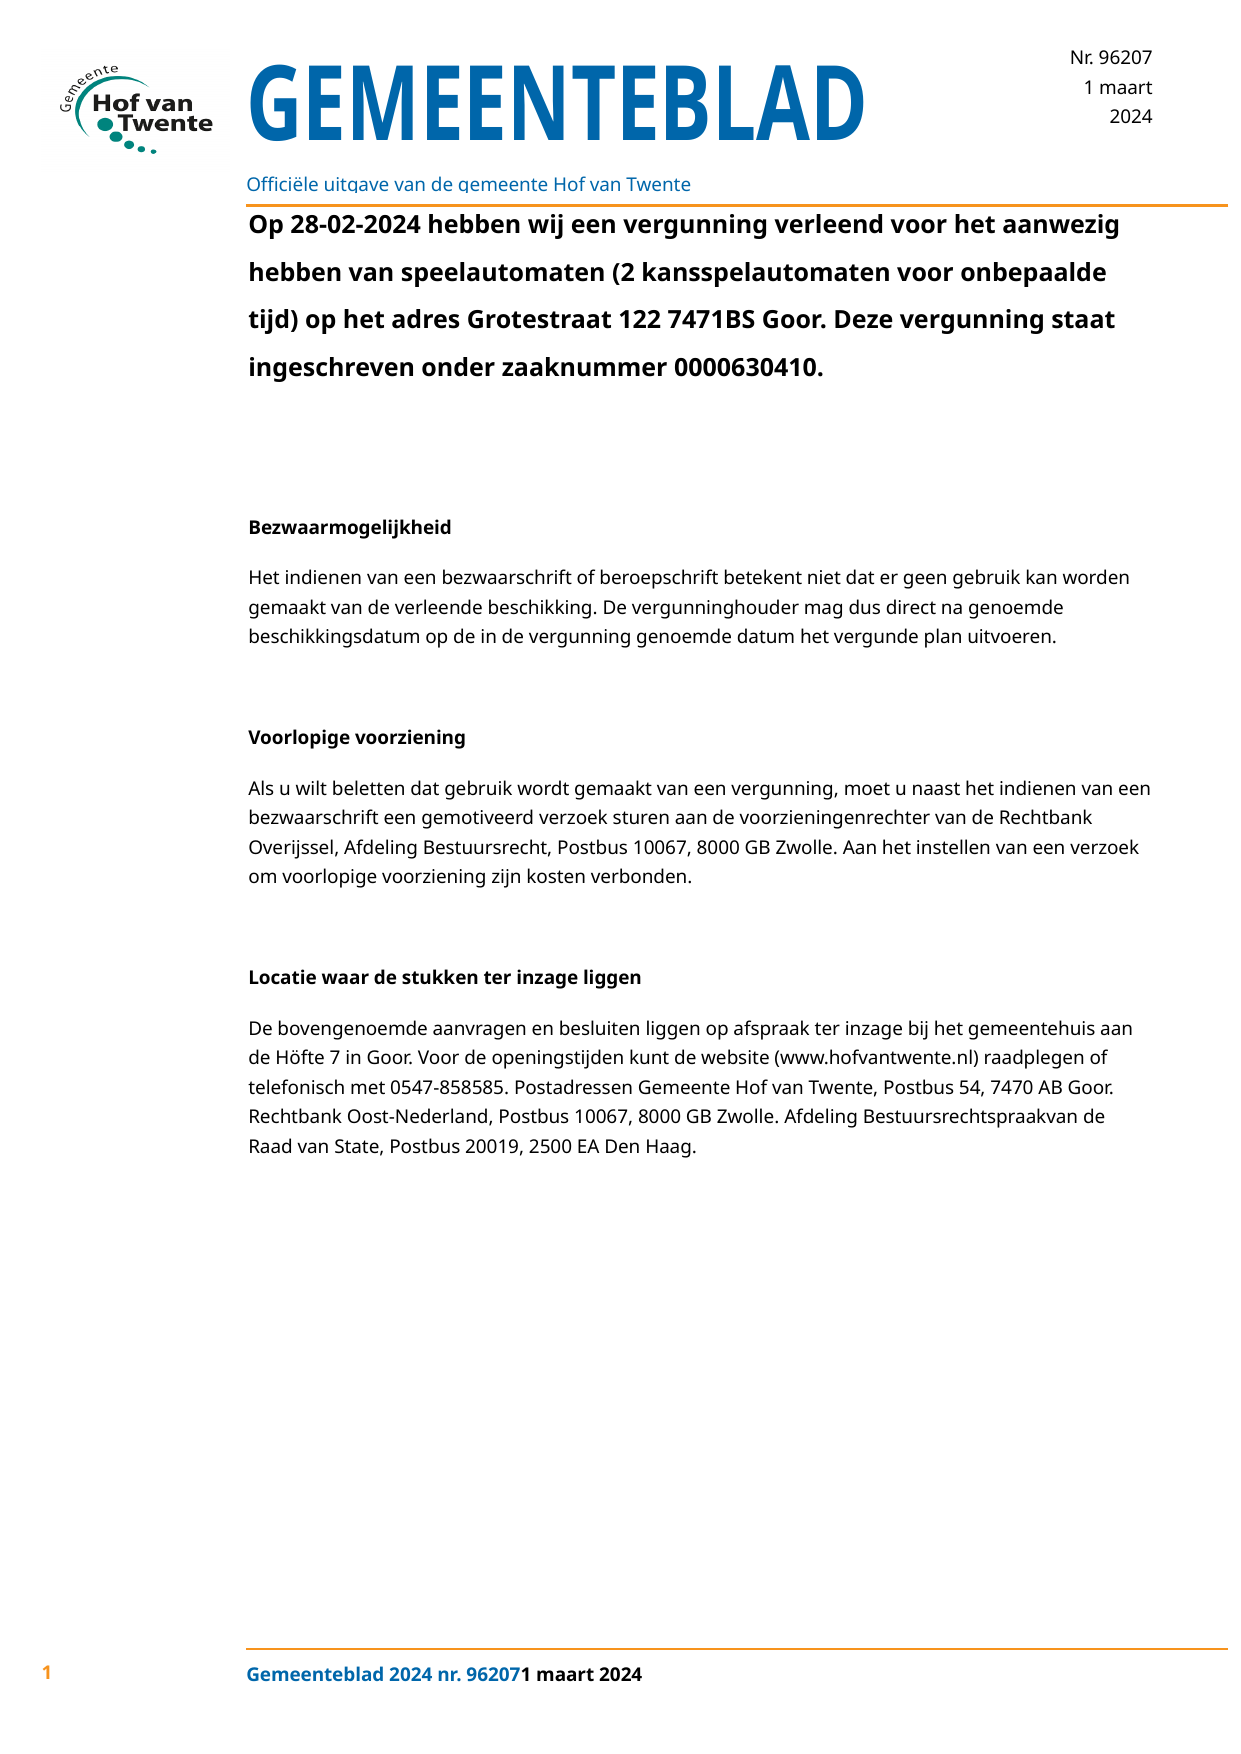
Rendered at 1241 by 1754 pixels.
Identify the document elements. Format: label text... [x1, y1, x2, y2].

text Op 28-02-2024 hebben wij een vergunning verleend voor het aanwezig hebben van speelautomaten (2 kansspelautomaten voor onbepaalde tijd) op het adres Grotestraat 122 7471BS Goor. Deze vergunning staat ingeschreven onder zaaknummer 0000630410. [248, 207, 1152, 384]
text Het indienen van een bezwaarschrift of beroepschrift betekent niet dat er geen gebruik kan worden gemaakt van de verleende beschikking. De vergunninghouder mag dus direct na genoemde beschikkingsdatum op de in de vergunning genoemde datum het vergunde plan uitvoeren. [248, 564, 1152, 649]
text Als u wilt beletten dat gebruik wordt gemaakt van een vergunning, moet u naast het indienen van een bezwaarschrift een gemotiveerd verzoek sturen aan de voorzieningenrechter van de Rechtbank Overijssel, Afdeling Bestuursrecht, Postbus 10067, 8000 GB Zwolle. Aan het instellen van een verzoek om voorlopige voorziening zijn kosten verbonden. [248, 775, 1152, 889]
text Locatie waar de stukken ter inzage liggen [248, 964, 1152, 990]
picture [41, 47, 231, 172]
text Bezwaarmogelijkheid [248, 514, 1152, 540]
text De bovengenoemde aanvragen en besluiten liggen op afspraak ter inzage bij het gemeentehuis aan de Höfte 7 in Goor. Voor de openingstijden kunt de website (www.hofvantwente.nl) raadplegen of telefonisch met 0547-858585. Postadressen Gemeente Hof van Twente, Postbus 54, 7470 AB Goor. Rechtbank Oost-Nederland, Postbus 10067, 8000 GB Zwolle. Afdeling Bestuursrechtspraakvan de Raad van State, Postbus 20019, 2500 EA Den Haag. [248, 1015, 1152, 1159]
text Voorlopige voorziening [248, 724, 1152, 750]
